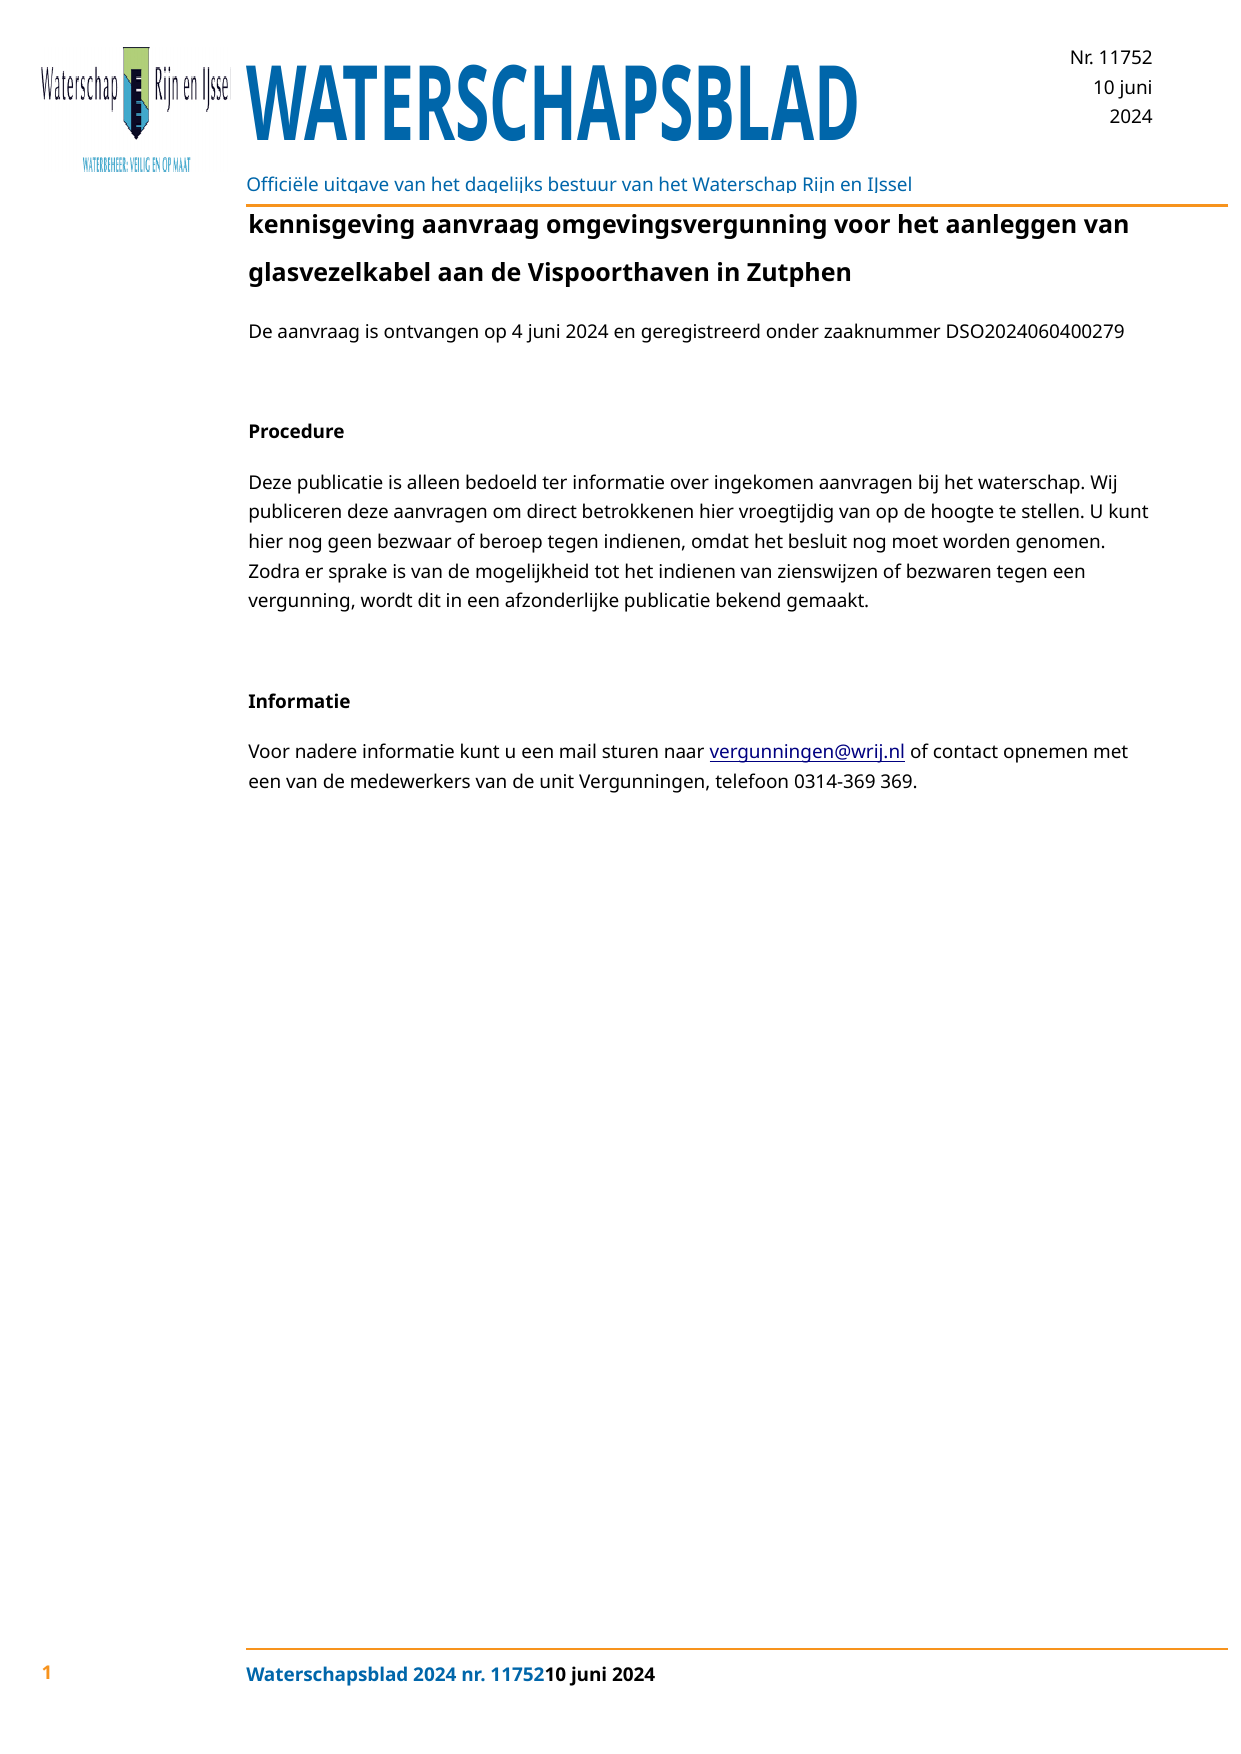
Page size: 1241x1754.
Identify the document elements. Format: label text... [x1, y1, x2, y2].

text De aanvraag is ontvangen op 4 juni 2024 en geregistreerd onder zaaknummer DSO2024060400279 [248, 318, 1152, 344]
text Deze publicatie is alleen bedoeld ter informatie over ingekomen aanvragen bij het waterschap. Wij publiceren deze aanvragen om direct betrokkenen hier vroegtijdig van op de hoogte te stellen. U kunt hier nog geen bezwaar of beroep tegen indienen, omdat het besluit nog moet worden genomen. Zodra er sprake is van de mogelijkheid tot het indienen van zienswijzen of bezwaren tegen een vergunning, wordt dit in een afzonderlijke publicatie bekend gemaakt. [248, 469, 1152, 613]
text Informatie [248, 688, 1152, 714]
text Voor nadere informatie kunt u een mail sturen naar vergunningen@wrij.nl of contact opnemen met een van de medewerkers van de unit Vergunningen, telefoon 0314-369 369. [248, 739, 1152, 794]
text kennisgeving aanvraag omgevingsvergunning voor het aanleggen van glasvezelkabel aan de Vispoorthaven in Zutphen [248, 207, 1152, 288]
picture [41, 47, 231, 172]
text Procedure [248, 419, 1152, 444]
